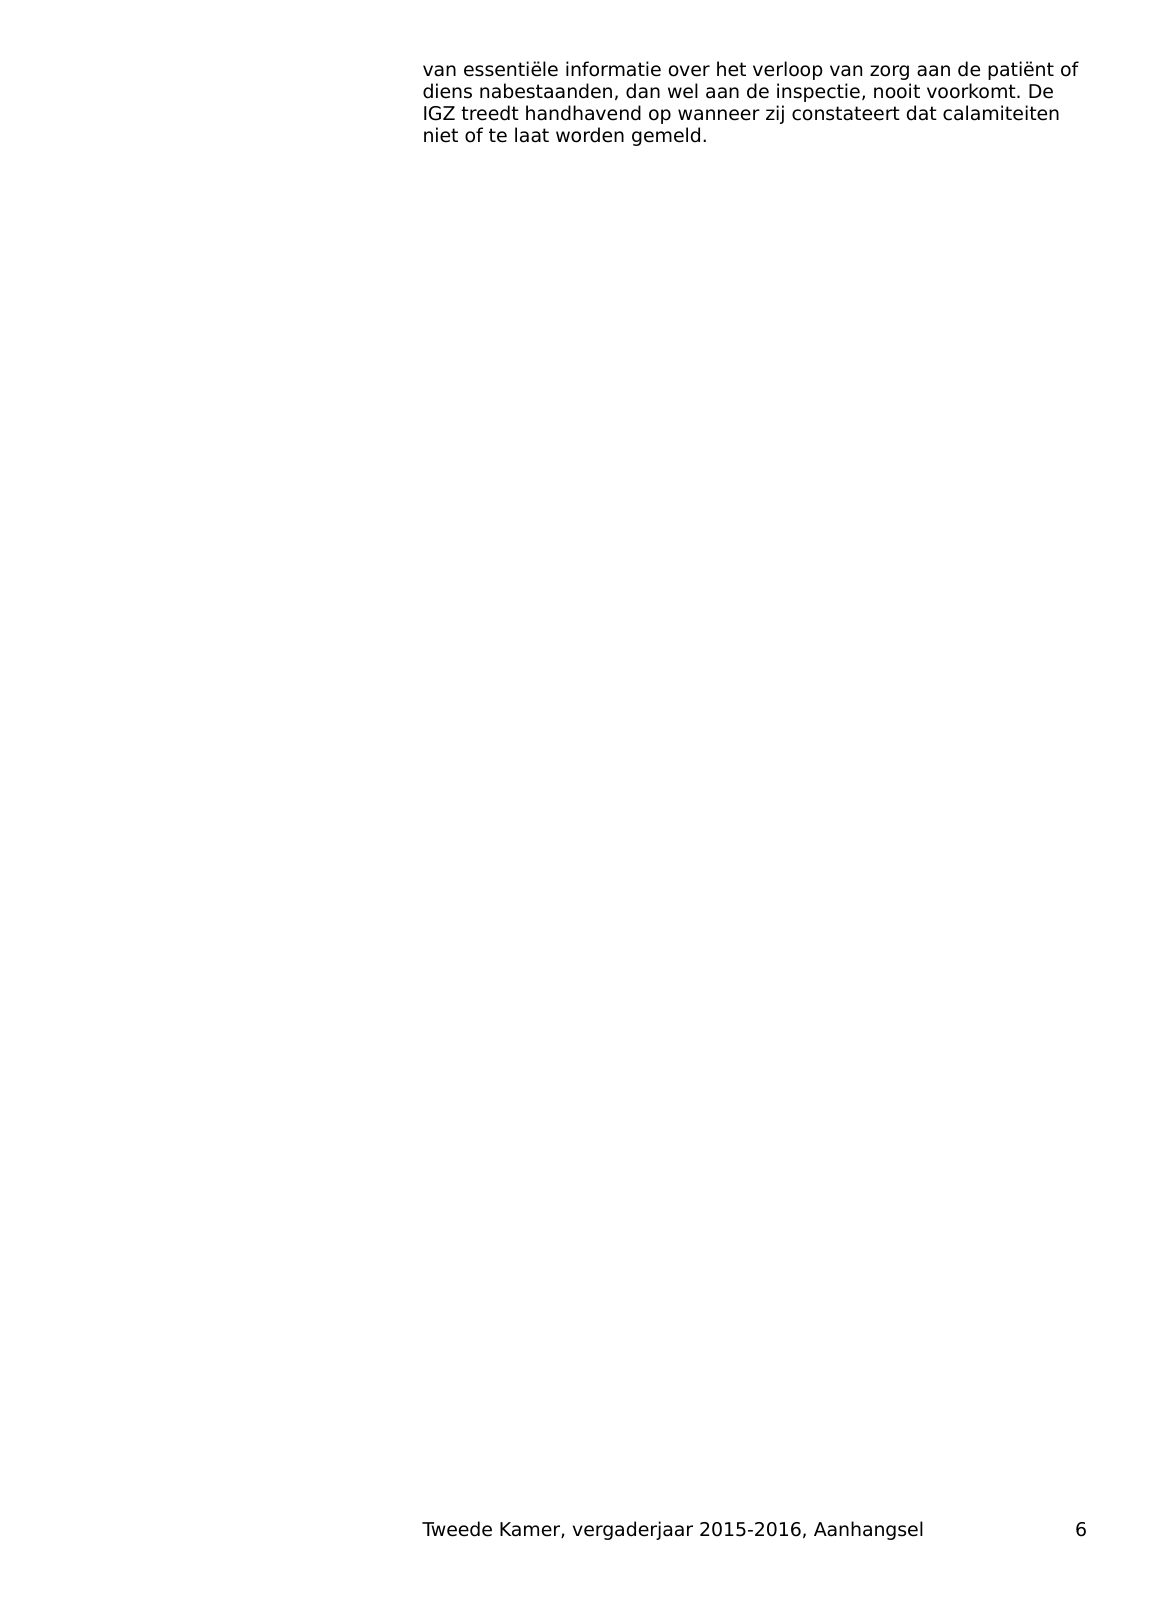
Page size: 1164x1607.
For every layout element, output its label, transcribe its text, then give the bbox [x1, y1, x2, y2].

text van essentiële informatie over het verloop van zorg aan de patiënt of diens nabestaanden, dan wel aan de inspectie, nooit voorkomt. De IGZ treedt handhavend op wanneer zij constateert dat calamiteiten niet of te laat worden gemeld. [422, 59, 1087, 147]
